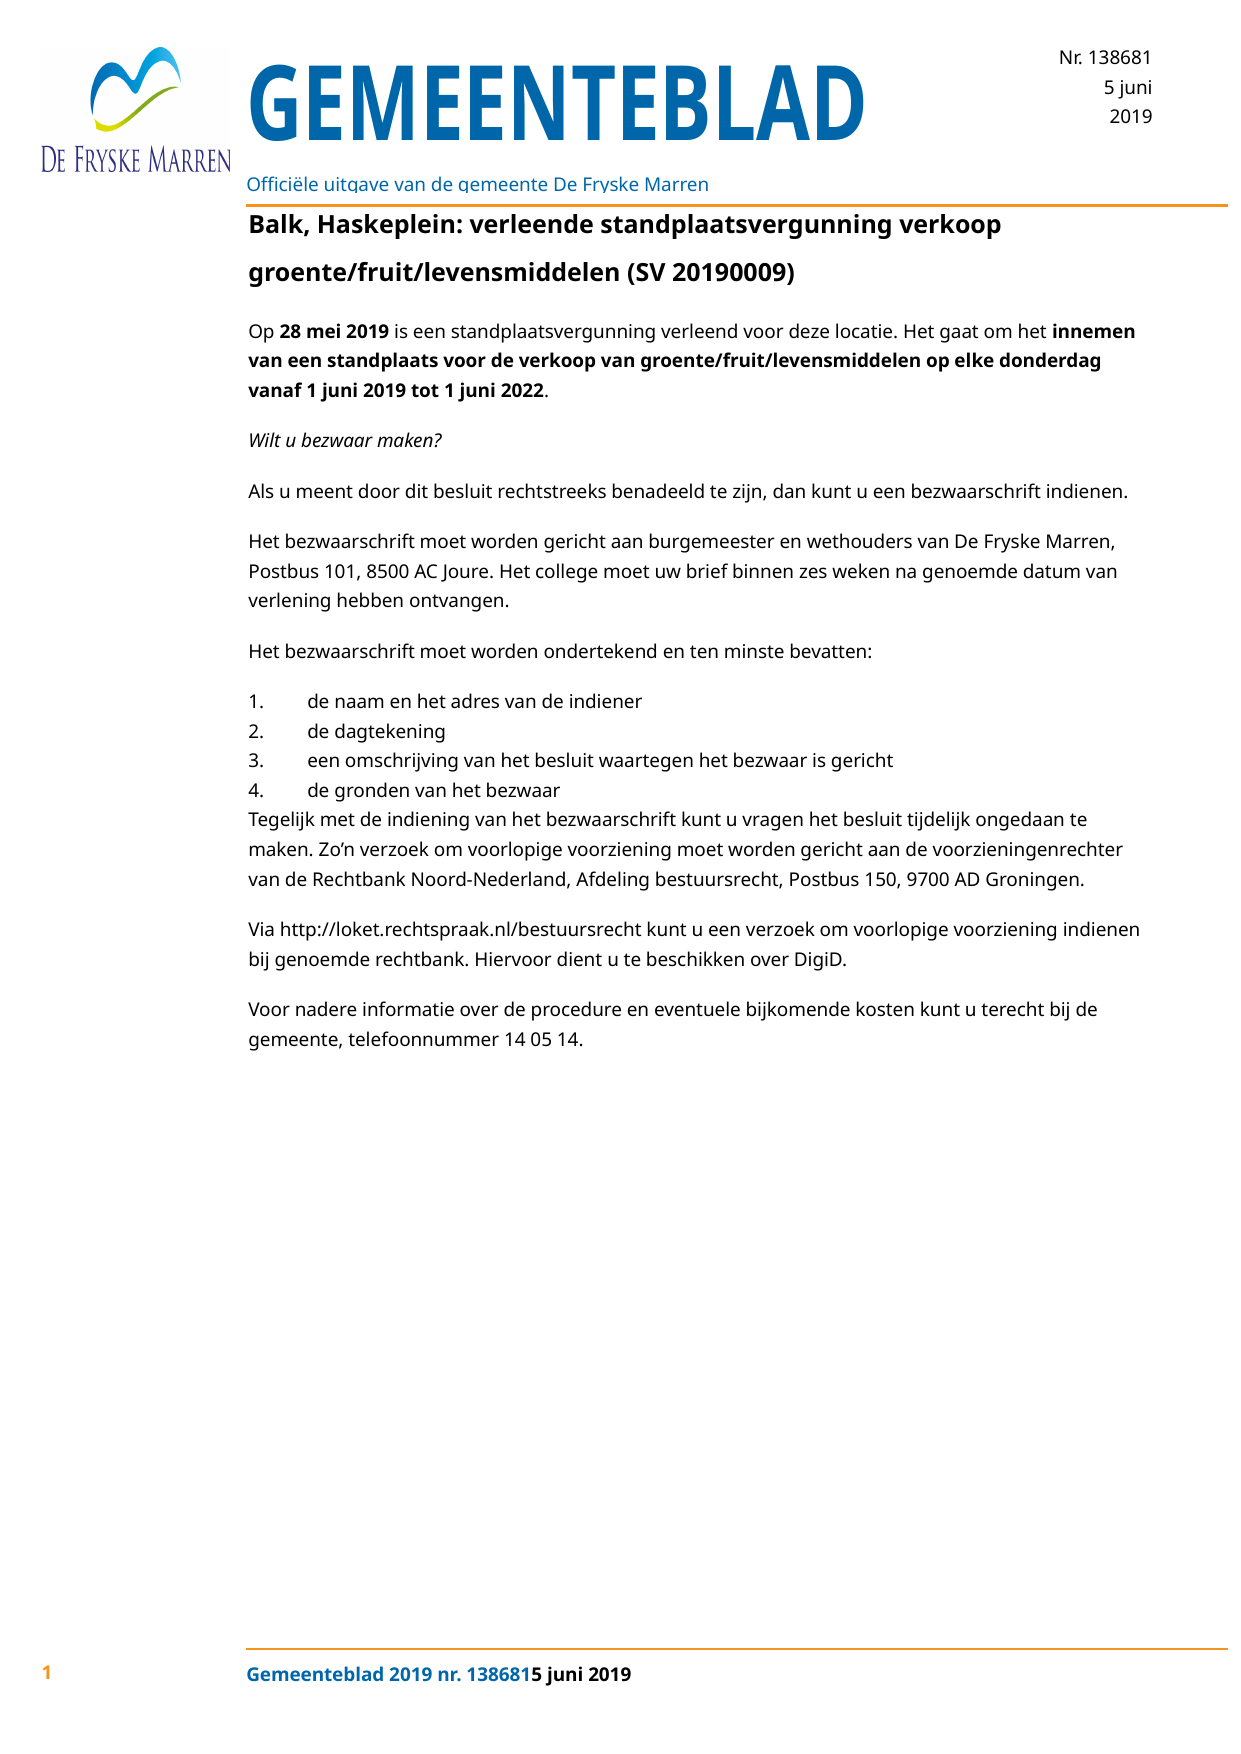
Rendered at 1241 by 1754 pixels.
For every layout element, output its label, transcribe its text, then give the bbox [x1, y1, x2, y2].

list de naam en het adres van de indiener [248, 688, 1152, 714]
list de dagtekening [248, 718, 1152, 744]
list de gronden van het bezwaar [248, 777, 1152, 803]
picture [41, 47, 231, 172]
text Wilt u bezwaar maken? [248, 427, 1152, 453]
text Op 28 mei 2019 is een standplaatsvergunning verleend voor deze locatie. Het gaat om het innemen van een standplaats voor de verkoop van groente/fruit/levensmiddelen op elke donderdag vanaf 1 juni 2019 tot 1 juni 2022. [248, 318, 1152, 403]
text Voor nadere informatie over de procedure en eventuele bijkomende kosten kunt u terecht bij de gemeente, telefoonnummer 14 05 14. [248, 996, 1152, 1052]
text Balk, Haskeplein: verleende standplaatsvergunning verkoop groente/fruit/levensmiddelen (SV 20190009) [248, 207, 1152, 288]
text Als u meent door dit besluit rechtstreeks benadeeld te zijn, dan kunt u een bezwaarschrift indienen. [248, 478, 1152, 504]
text Het bezwaarschrift moet worden ondertekend en ten minste bevatten: [248, 638, 1152, 664]
text Het bezwaarschrift moet worden gericht aan burgemeester en wethouders van De Fryske Marren, Postbus 101, 8500 AC Joure. Het college moet uw brief binnen zes weken na genoemde datum van verlening hebben ontvangen. [248, 528, 1152, 613]
text Via http://loket.rechtspraak.nl/bestuursrecht kunt u een verzoek om voorlopige voorziening indienen bij genoemde rechtbank. Hiervoor dient u te beschikken over DigiD. [248, 916, 1152, 972]
text Tegelijk met de indiening van het bezwaarschrift kunt u vragen het besluit tijdelijk ongedaan te maken. Zo’n verzoek om voorlopige voorziening moet worden gericht aan de voorzieningenrechter van de Rechtbank Noord-Nederland, Afdeling bestuursrecht, Postbus 150, 9700 AD Groningen. [248, 807, 1152, 892]
list een omschrijving van het besluit waartegen het bezwaar is gericht [248, 747, 1152, 773]
